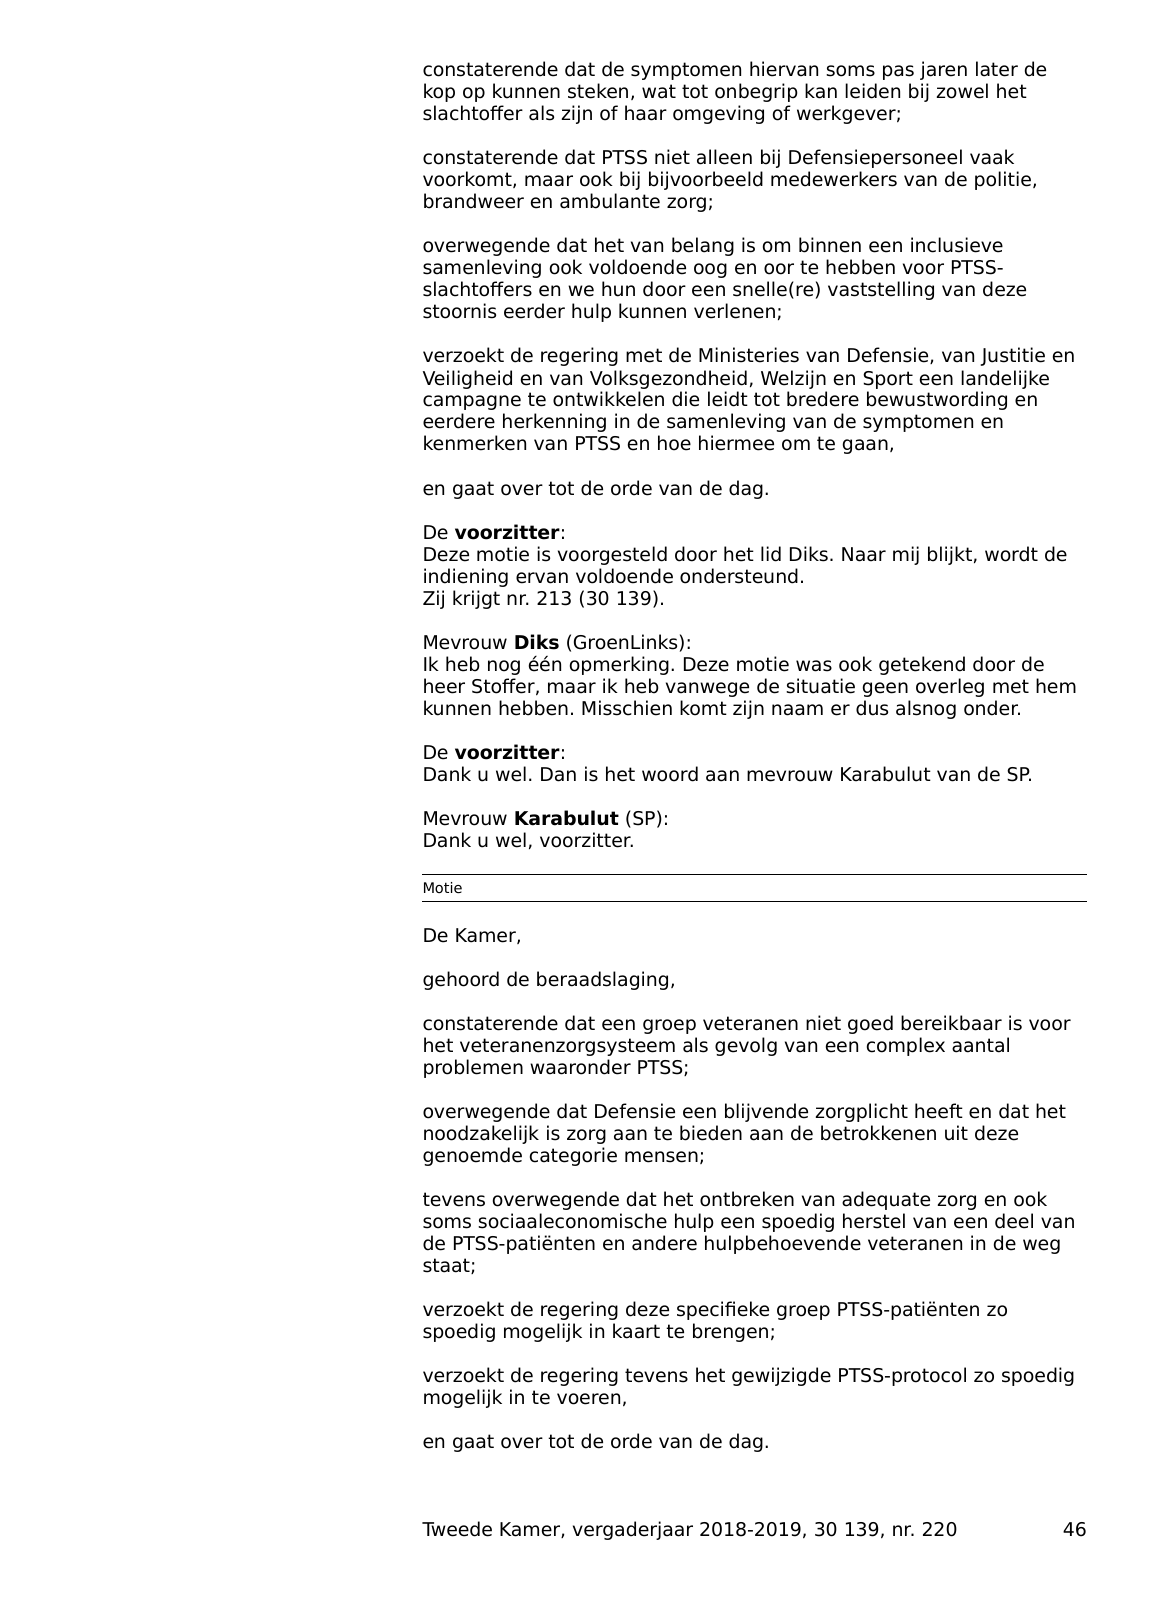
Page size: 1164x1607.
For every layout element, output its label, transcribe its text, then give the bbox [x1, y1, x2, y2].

text Dank u wel, voorzitter. [422, 830, 1087, 852]
text constaterende dat een groep veteranen niet goed bereikbaar is voor het veteranenzorgsysteem als gevolg van een complex aantal problemen waaronder PTSS; [422, 1013, 1087, 1079]
text en gaat over tot de orde van de dag. [422, 1431, 1087, 1453]
text verzoekt de regering deze specifieke groep PTSS-patiënten zo spoedig mogelijk in kaart te brengen; [422, 1299, 1087, 1343]
text Mevrouw Karabulut (SP): [422, 808, 1087, 830]
text constaterende dat PTSS niet alleen bij Defensiepersoneel vaak voorkomt, maar ook bij bijvoorbeeld medewerkers van de politie, brandweer en ambulante zorg; [422, 147, 1087, 213]
text De voorzitter: [422, 522, 1087, 544]
table_header Motie [422, 875, 1087, 901]
text gehoord de beraadslaging, [422, 969, 1087, 991]
text overwegende dat het van belang is om binnen een inclusieve samenleving ook voldoende oog en oor te hebben voor PTSS-slachtoffers en we hun door een snelle(re) vaststelling van deze stoornis eerder hulp kunnen verlenen; [422, 235, 1087, 323]
text tevens overwegende dat het ontbreken van adequate zorg en ook soms sociaaleconomische hulp een spoedig herstel van een deel van de PTSS-patiënten en andere hulpbehoevende veteranen in de weg staat; [422, 1189, 1087, 1277]
text Zij krijgt nr. 213 (30 139). [422, 588, 1087, 609]
text Ik heb nog één opmerking. Deze motie was ook getekend door de heer Stoffer, maar ik heb vanwege de situatie geen overleg met hem kunnen hebben. Misschien komt zijn naam er dus alsnog onder. [422, 654, 1087, 720]
text constaterende dat de symptomen hiervan soms pas jaren later de kop op kunnen steken, wat tot onbegrip kan leiden bij zowel het slachtoffer als zijn of haar omgeving of werkgever; [422, 59, 1087, 125]
text overwegende dat Defensie een blijvende zorgplicht heeft en dat het noodzakelijk is zorg aan te bieden aan de betrokkenen uit deze genoemde categorie mensen; [422, 1101, 1087, 1167]
text Mevrouw Diks (GroenLinks): [422, 632, 1087, 654]
text Dank u wel. Dan is het woord aan mevrouw Karabulut van de SP. [422, 764, 1087, 786]
text De voorzitter: [422, 742, 1087, 764]
text Deze motie is voorgesteld door het lid Diks. Naar mij blijkt, wordt de indiening ervan voldoende ondersteund. [422, 544, 1087, 588]
text en gaat over tot de orde van de dag. [422, 477, 1087, 499]
text De Kamer, [422, 924, 1087, 946]
text verzoekt de regering tevens het gewijzigde PTSS-protocol zo spoedig mogelijk in te voeren, [422, 1365, 1087, 1409]
text verzoekt de regering met de Ministeries van Defensie, van Justitie en Veiligheid en van Volksgezondheid, Welzijn en Sport een landelijke campagne te ontwikkelen die leidt tot bredere bewustwording en eerdere herkenning in de samenleving van de symptomen en kenmerken van PTSS en hoe hiermee om te gaan, [422, 345, 1087, 455]
